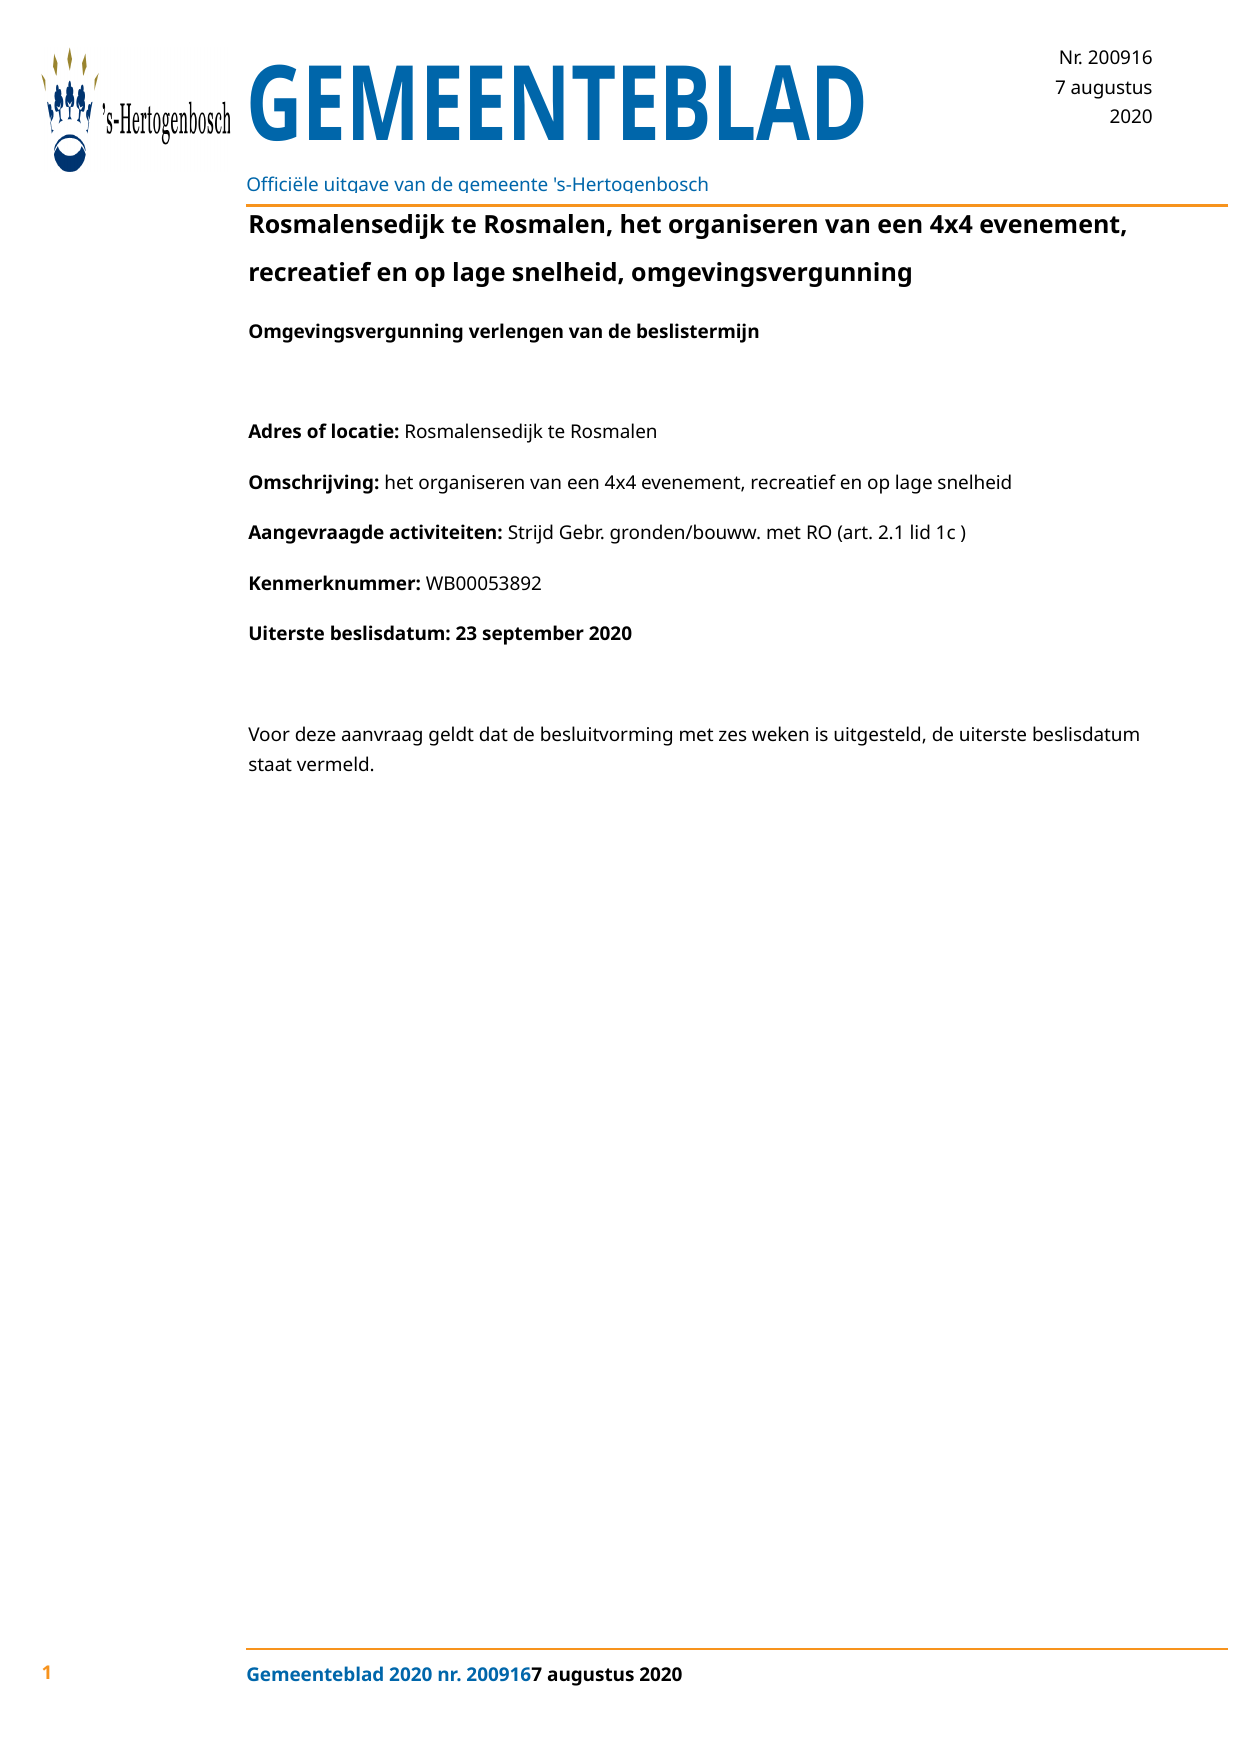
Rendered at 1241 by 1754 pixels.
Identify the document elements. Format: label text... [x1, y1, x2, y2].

text Kenmerknummer: WB00053892 [248, 570, 1152, 596]
text Omschrijving: het organiseren van een 4x4 evenement, recreatief en op lage snelheid [248, 469, 1152, 495]
text Adres of locatie: Rosmalensedijk te Rosmalen [248, 419, 1152, 444]
text Voor deze aanvraag geldt dat de besluitvorming met zes weken is uitgesteld, de uiterste beslisdatum staat vermeld. [248, 721, 1152, 777]
text Rosmalensedijk te Rosmalen, het organiseren van een 4x4 evenement, recreatief en op lage snelheid, omgevingsvergunning [248, 207, 1152, 288]
text Aangevraagde activiteiten: Strijd Gebr. gronden/bouww. met RO (art. 2.1 lid 1c ) [248, 519, 1152, 545]
picture [41, 47, 231, 172]
text Omgevingsvergunning verlengen van de beslistermijn [248, 318, 1152, 344]
text Uiterste beslisdatum: 23 september 2020 [248, 620, 1152, 646]
